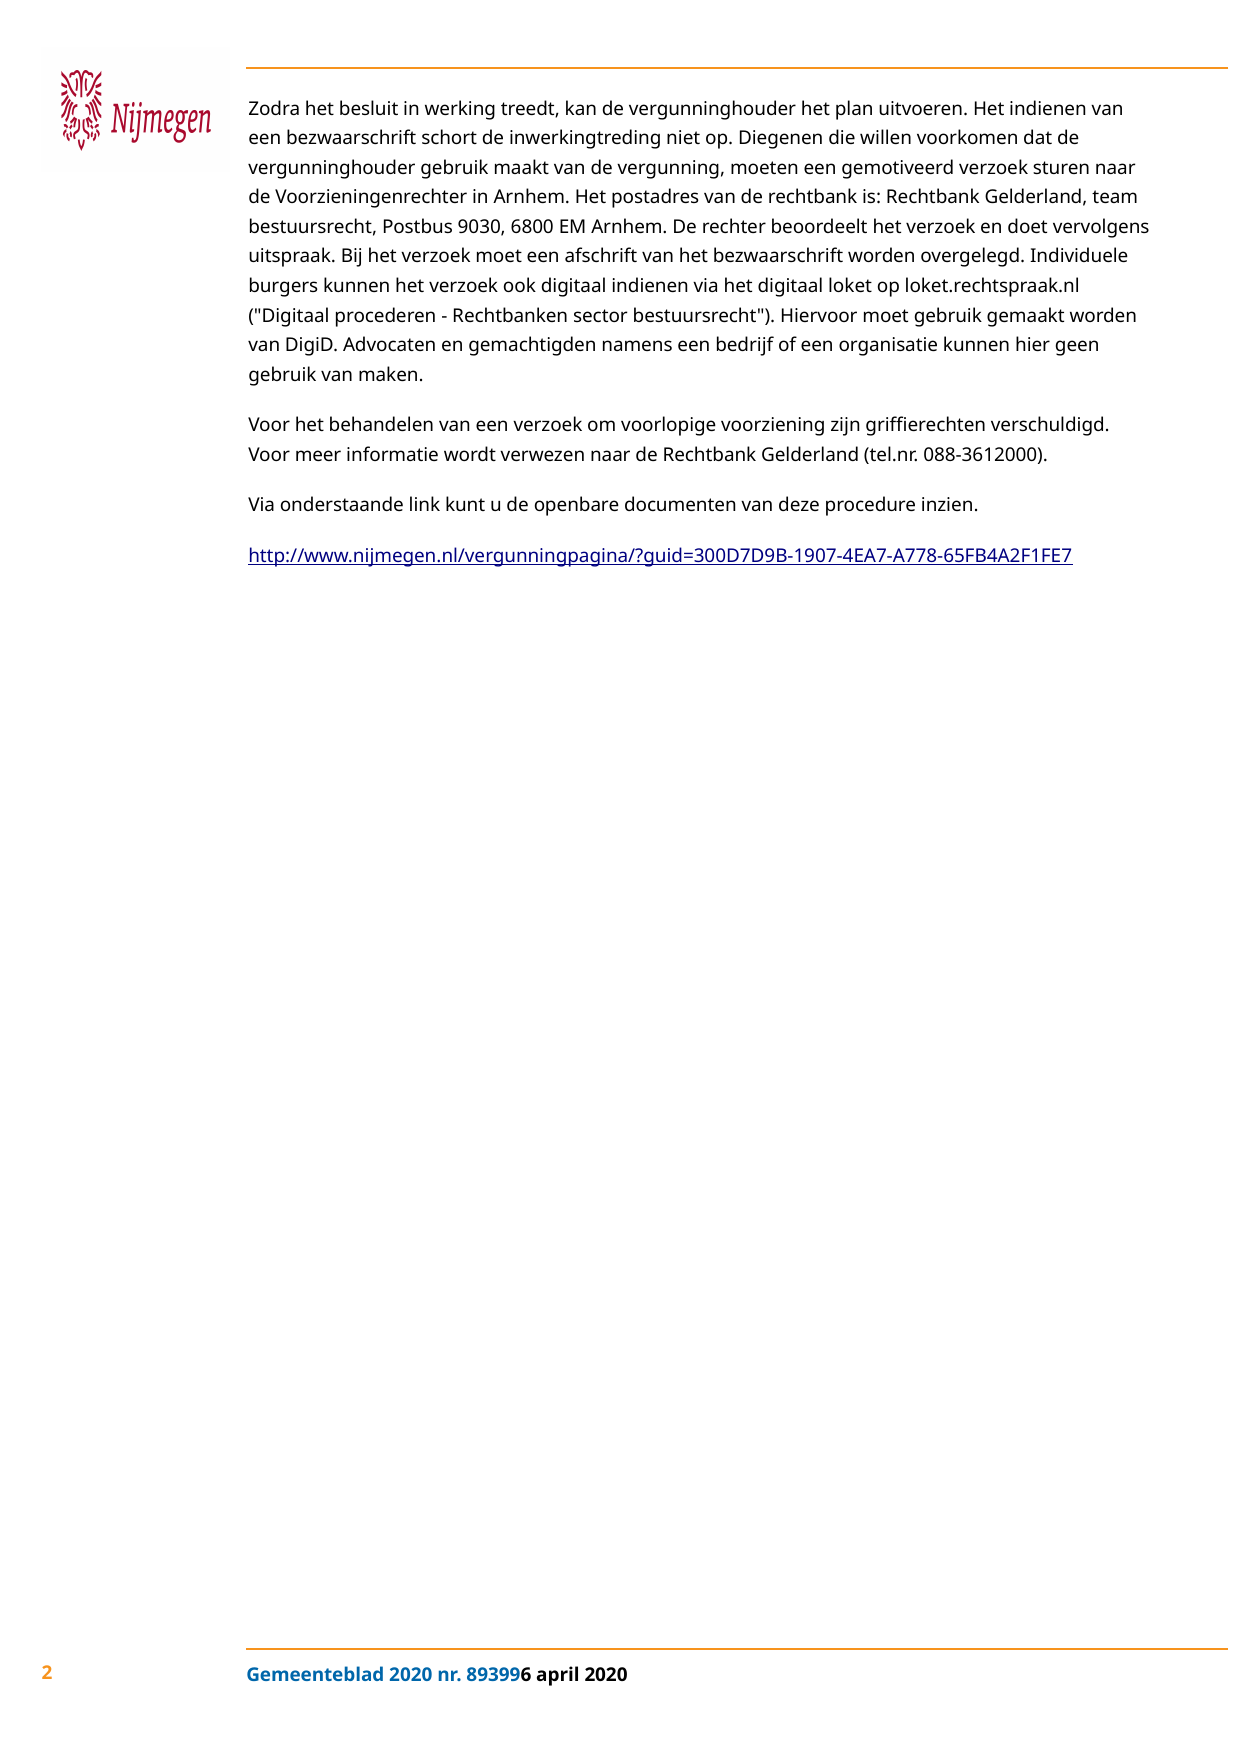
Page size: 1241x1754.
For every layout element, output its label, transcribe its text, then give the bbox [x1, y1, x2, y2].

text Via onderstaande link kunt u de openbare documenten van deze procedure inzien. [248, 491, 1152, 517]
text Voor het behandelen van een verzoek om voorlopige voorziening zijn griffierechten verschuldigd. Voor meer informatie wordt verwezen naar de Rechtbank Gelderland (tel.nr. 088-3612000). [248, 411, 1152, 467]
text http://www.nijmegen.nl/vergunningpagina/?guid=300D7D9B-1907-4EA7-A778-65FB4A2F1FE7 [248, 542, 1152, 568]
text Zodra het besluit in werking treedt, kan de vergunninghouder het plan uitvoeren. Het indienen van een bezwaarschrift schort de inwerkingtreding niet op. Diegenen die willen voorkomen dat de vergunninghouder gebruik maakt van de vergunning, moeten een gemotiveerd verzoek sturen naar de Voorzieningenrechter in Arnhem. Het postadres van de rechtbank is: Rechtbank Gelderland, team bestuursrecht, Postbus 9030, 6800 EM Arnhem. De rechter beoordeelt het verzoek en doet vervolgens uitspraak. Bij het verzoek moet een afschrift van het bezwaarschrift worden overgelegd. Individuele burgers kunnen het verzoek ook digitaal indienen via het digitaal loket op loket.rechtspraak.nl ("Digitaal procederen - Rechtbanken sector bestuursrecht"). Hiervoor moet gebruik gemaakt worden van DigiD. Advocaten en gemachtigden namens een bedrijf of een organisatie kunnen hier geen gebruik van maken. [248, 95, 1152, 387]
picture [41, 47, 231, 172]
